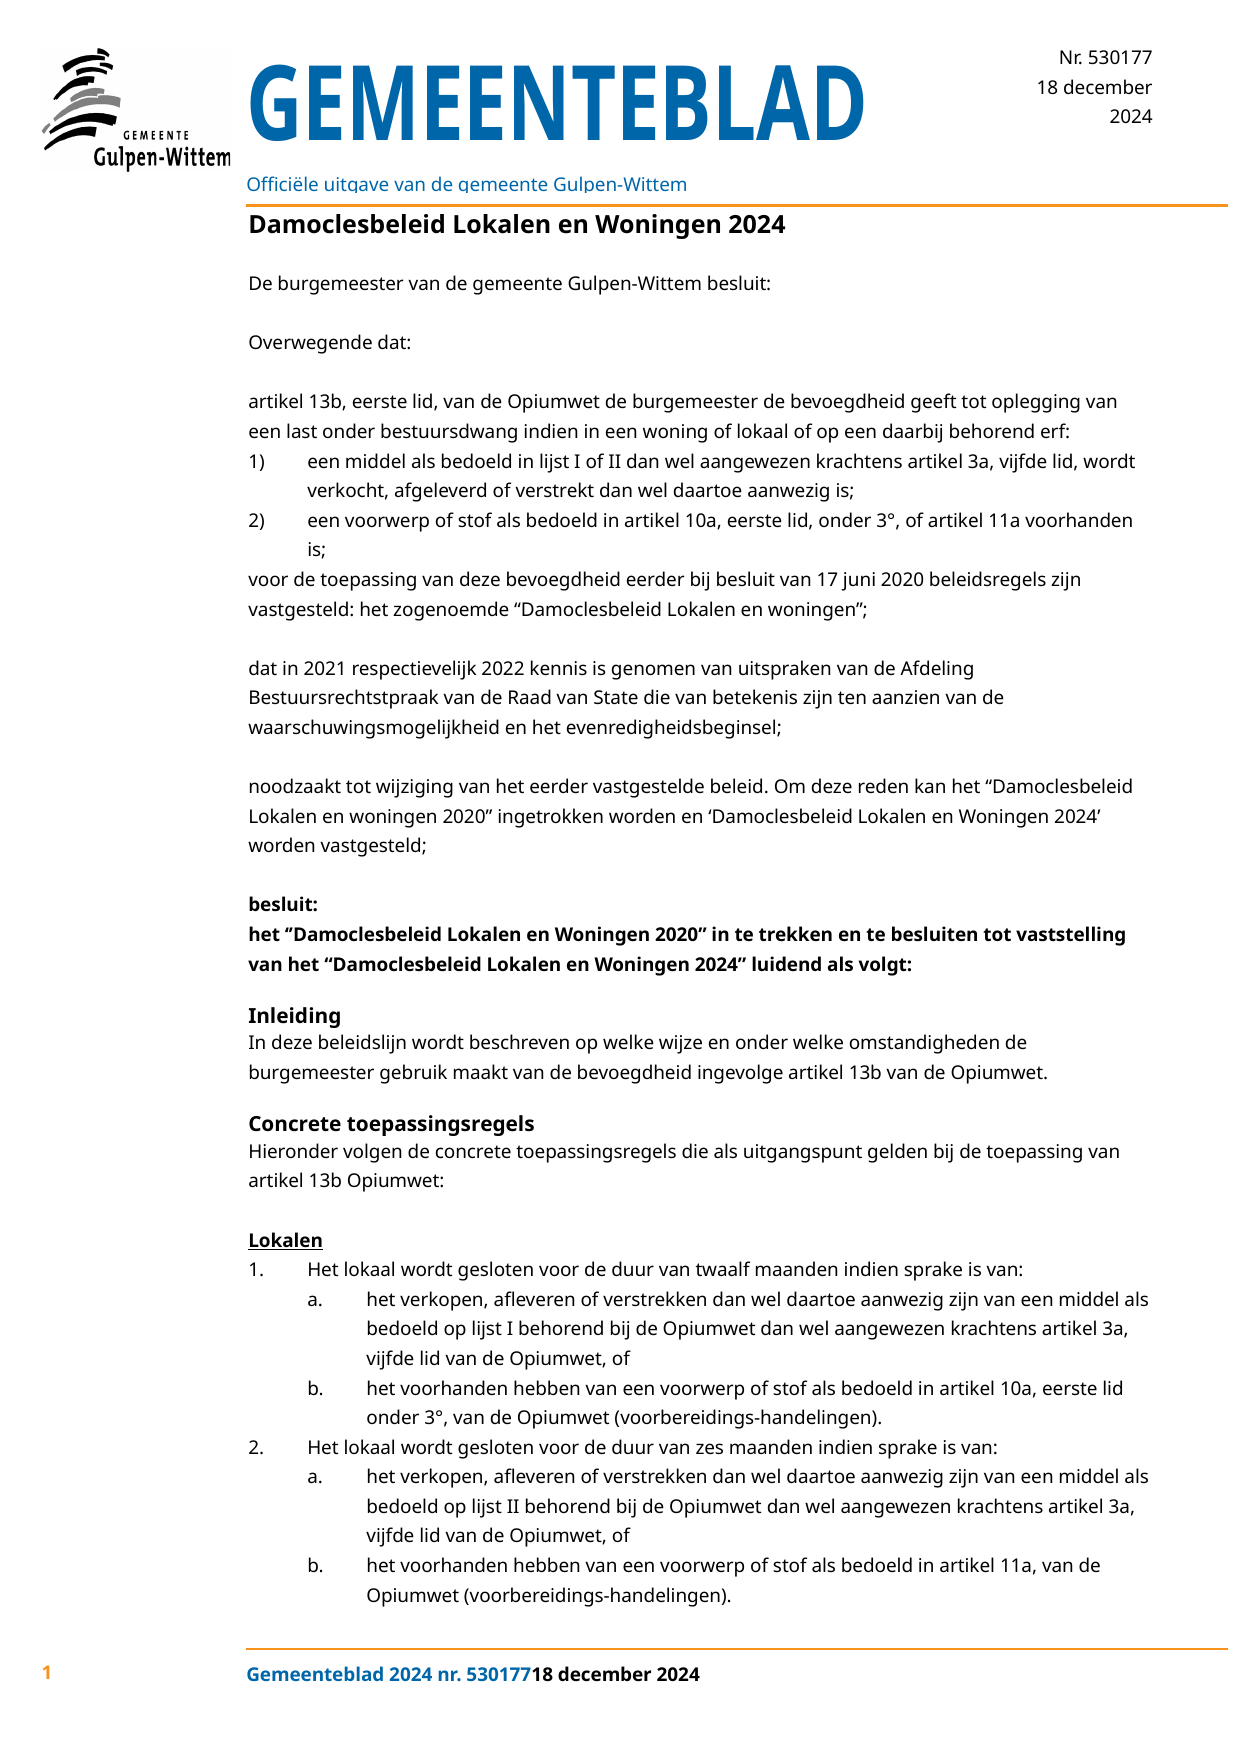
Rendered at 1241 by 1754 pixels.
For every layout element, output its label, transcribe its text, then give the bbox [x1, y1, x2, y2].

list het verkopen, afleveren of verstrekken dan wel daartoe aanwezig zijn van een middel als bedoeld op lijst I behorend bij de Opiumwet dan wel aangewezen krachtens artikel 3a, vijfde lid van de Opiumwet, of [307, 1286, 1152, 1371]
text De burgemeester van de gemeente Gulpen-Wittem besluit: [248, 270, 1152, 296]
text artikel 13b, eerste lid, van de Opiumwet de burgemeester de bevoegdheid geeft tot oplegging van een last onder bestuursdwang indien in een woning of lokaal of op een daarbij behorend erf: [248, 389, 1152, 444]
list het verkopen, afleveren of verstrekken dan wel daartoe aanwezig zijn van een middel als bedoeld op lijst II behorend bij de Opiumwet dan wel aangewezen krachtens artikel 3a, vijfde lid van de Opiumwet, of [307, 1463, 1152, 1548]
picture [41, 47, 231, 172]
text Lokalen [248, 1227, 1152, 1252]
text Overwegende dat: [248, 329, 1152, 355]
text Damoclesbeleid Lokalen en Woningen 2024 [248, 207, 1152, 241]
list Het lokaal wordt gesloten voor de duur van zes maanden indien sprake is van: [248, 1434, 1152, 1459]
text voor de toepassing van deze bevoegdheid eerder bij besluit van 17 juni 2020 beleidsregels zijn vastgesteld: het zogenoemde “Damoclesbeleid Lokalen en woningen”; [248, 566, 1152, 621]
text Concrete toepassingsregels [248, 1109, 1152, 1138]
text dat in 2021 respectievelijk 2022 kennis is genomen van uitspraken van de Afdeling Bestuursrechtstpraak van de Raad van State die van betekenis zijn ten aanzien van de waarschuwingsmogelijkheid en het evenredigheidsbeginsel; [248, 655, 1152, 740]
list een voorwerp of stof als bedoeld in artikel 10a, eerste lid, onder 3°, of artikel 11a voorhanden is; [248, 507, 1152, 562]
text noodzaakt tot wijziging van het eerder vastgestelde beleid. Om deze reden kan het “Damoclesbeleid Lokalen en woningen 2020” ingetrokken worden en ‘Damoclesbeleid Lokalen en Woningen 2024’ worden vastgesteld; [248, 773, 1152, 858]
text Inleiding [248, 1001, 1152, 1029]
list het voorhanden hebben van een voorwerp of stof als bedoeld in artikel 11a, van de Opiumwet (voorbereidings-handelingen). [307, 1552, 1152, 1607]
text het ‘’Damoclesbeleid Lokalen en Woningen 2020” in te trekken en te besluiten tot vaststelling van het “Damoclesbeleid Lokalen en Woningen 2024” luidend als volgt: [248, 921, 1152, 976]
list Het lokaal wordt gesloten voor de duur van twaalf maanden indien sprake is van: [248, 1256, 1152, 1282]
text besluit: [248, 892, 1152, 917]
list een middel als bedoeld in lijst I of II dan wel aangewezen krachtens artikel 3a, vijfde lid, wordt verkocht, afgeleverd of verstrekt dan wel daartoe aanwezig is; [248, 448, 1152, 503]
list het voorhanden hebben van een voorwerp of stof als bedoeld in artikel 10a, eerste lid onder 3°, van de Opiumwet (voorbereidings-handelingen). [307, 1375, 1152, 1430]
text Hieronder volgen de concrete toepassingsregels die als uitgangspunt gelden bij de toepassing van artikel 13b Opiumwet: [248, 1138, 1152, 1193]
text In deze beleidslijn wordt beschreven op welke wijze en onder welke omstandigheden de burgemeester gebruik maakt van de bevoegdheid ingevolge artikel 13b van de Opiumwet. [248, 1029, 1152, 1085]
